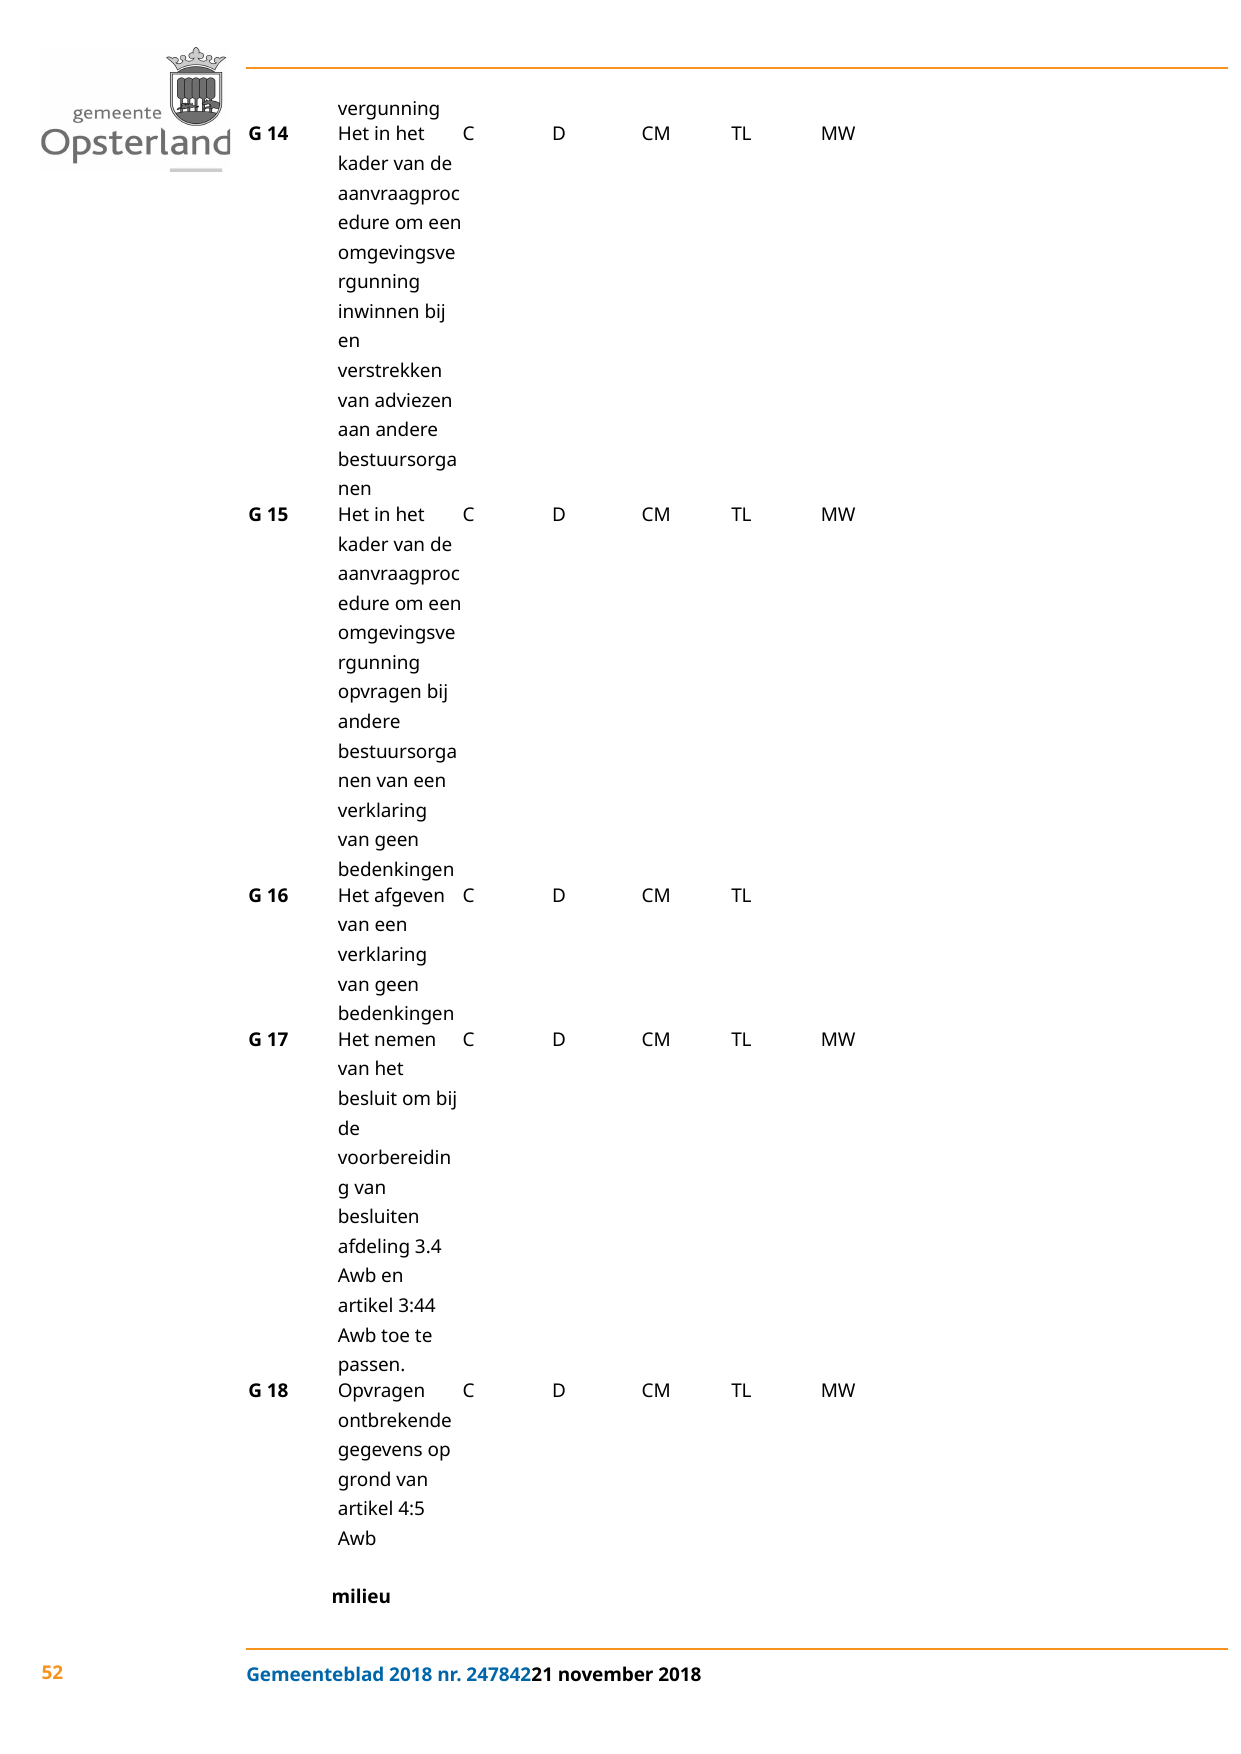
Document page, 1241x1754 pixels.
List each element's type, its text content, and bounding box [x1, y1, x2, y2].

table_cell MW [821, 501, 910, 882]
table_cell [910, 882, 1062, 1026]
table_cell [910, 1377, 1062, 1551]
table_cell TL [731, 121, 821, 501]
table_cell Het in het kader van de aanvraagprocedure om een omgevingsvergunning opvragen bij andere bestuursorganen van een verklaring van geen bedenkingen [338, 501, 462, 882]
table_cell CM [641, 1026, 731, 1377]
table_cell Het in het kader van de aanvraagprocedure om een omgevingsvergunning inwinnen bij en verstrekken van adviezen aan andere bestuursorganen [338, 121, 462, 501]
table_cell Het afgeven van een verklaring van geen bedenkingen [338, 882, 462, 1026]
table_header [887, 1584, 970, 1609]
table_cell G 15 [248, 501, 338, 882]
table_header [636, 1584, 720, 1609]
table_header [553, 1584, 636, 1609]
table_cell Het nemen van het besluit om bij de voorbereiding van besluiten afdeling 3.4 Awb en artikel 3:44 Awb toe te passen. [338, 1026, 462, 1377]
table_cell C [462, 121, 552, 501]
table_cell MW [821, 121, 910, 501]
table_cell [910, 501, 1062, 882]
table_cell MW [821, 1026, 910, 1377]
table_cell TL [731, 1377, 821, 1551]
table_cell TL [731, 1026, 821, 1377]
table_cell [731, 95, 821, 121]
table_cell G 14 [248, 121, 338, 501]
table_cell G 17 [248, 1026, 338, 1377]
table_cell G 18 [248, 1377, 338, 1551]
table_cell [910, 1026, 1062, 1377]
table_cell C [462, 1377, 552, 1551]
table_cell D [552, 882, 641, 1026]
table_cell CM [641, 501, 731, 882]
table_cell C [462, 882, 552, 1026]
table_cell [552, 95, 641, 121]
table_cell [821, 882, 910, 1026]
table_header milieu [331, 1584, 469, 1609]
table_cell G 16 [248, 882, 338, 1026]
table_cell MW [821, 1377, 910, 1551]
table_cell D [552, 1026, 641, 1377]
table_cell C [462, 501, 552, 882]
table_cell [821, 95, 910, 121]
table_header [248, 1584, 331, 1609]
table_header [469, 1584, 553, 1609]
picture [41, 47, 231, 172]
table_cell Opvragen ontbrekende gegevens op grond van artikel 4:5 Awb [338, 1377, 462, 1551]
table_header [970, 1584, 1152, 1609]
table_cell [910, 121, 1062, 501]
table_cell [462, 95, 552, 121]
table_header [803, 1584, 887, 1609]
table_cell TL [731, 501, 821, 882]
table_cell CM [641, 882, 731, 1026]
table_cell D [552, 501, 641, 882]
table_cell vergunning [338, 95, 462, 121]
table_cell [248, 95, 338, 121]
table_cell C [462, 1026, 552, 1377]
table_cell D [552, 121, 641, 501]
table_cell [910, 95, 1062, 121]
table_cell TL [731, 882, 821, 1026]
table_header [720, 1584, 803, 1609]
table_cell CM [641, 1377, 731, 1551]
table_cell [641, 95, 731, 121]
table_cell CM [641, 121, 731, 501]
table_cell D [552, 1377, 641, 1551]
